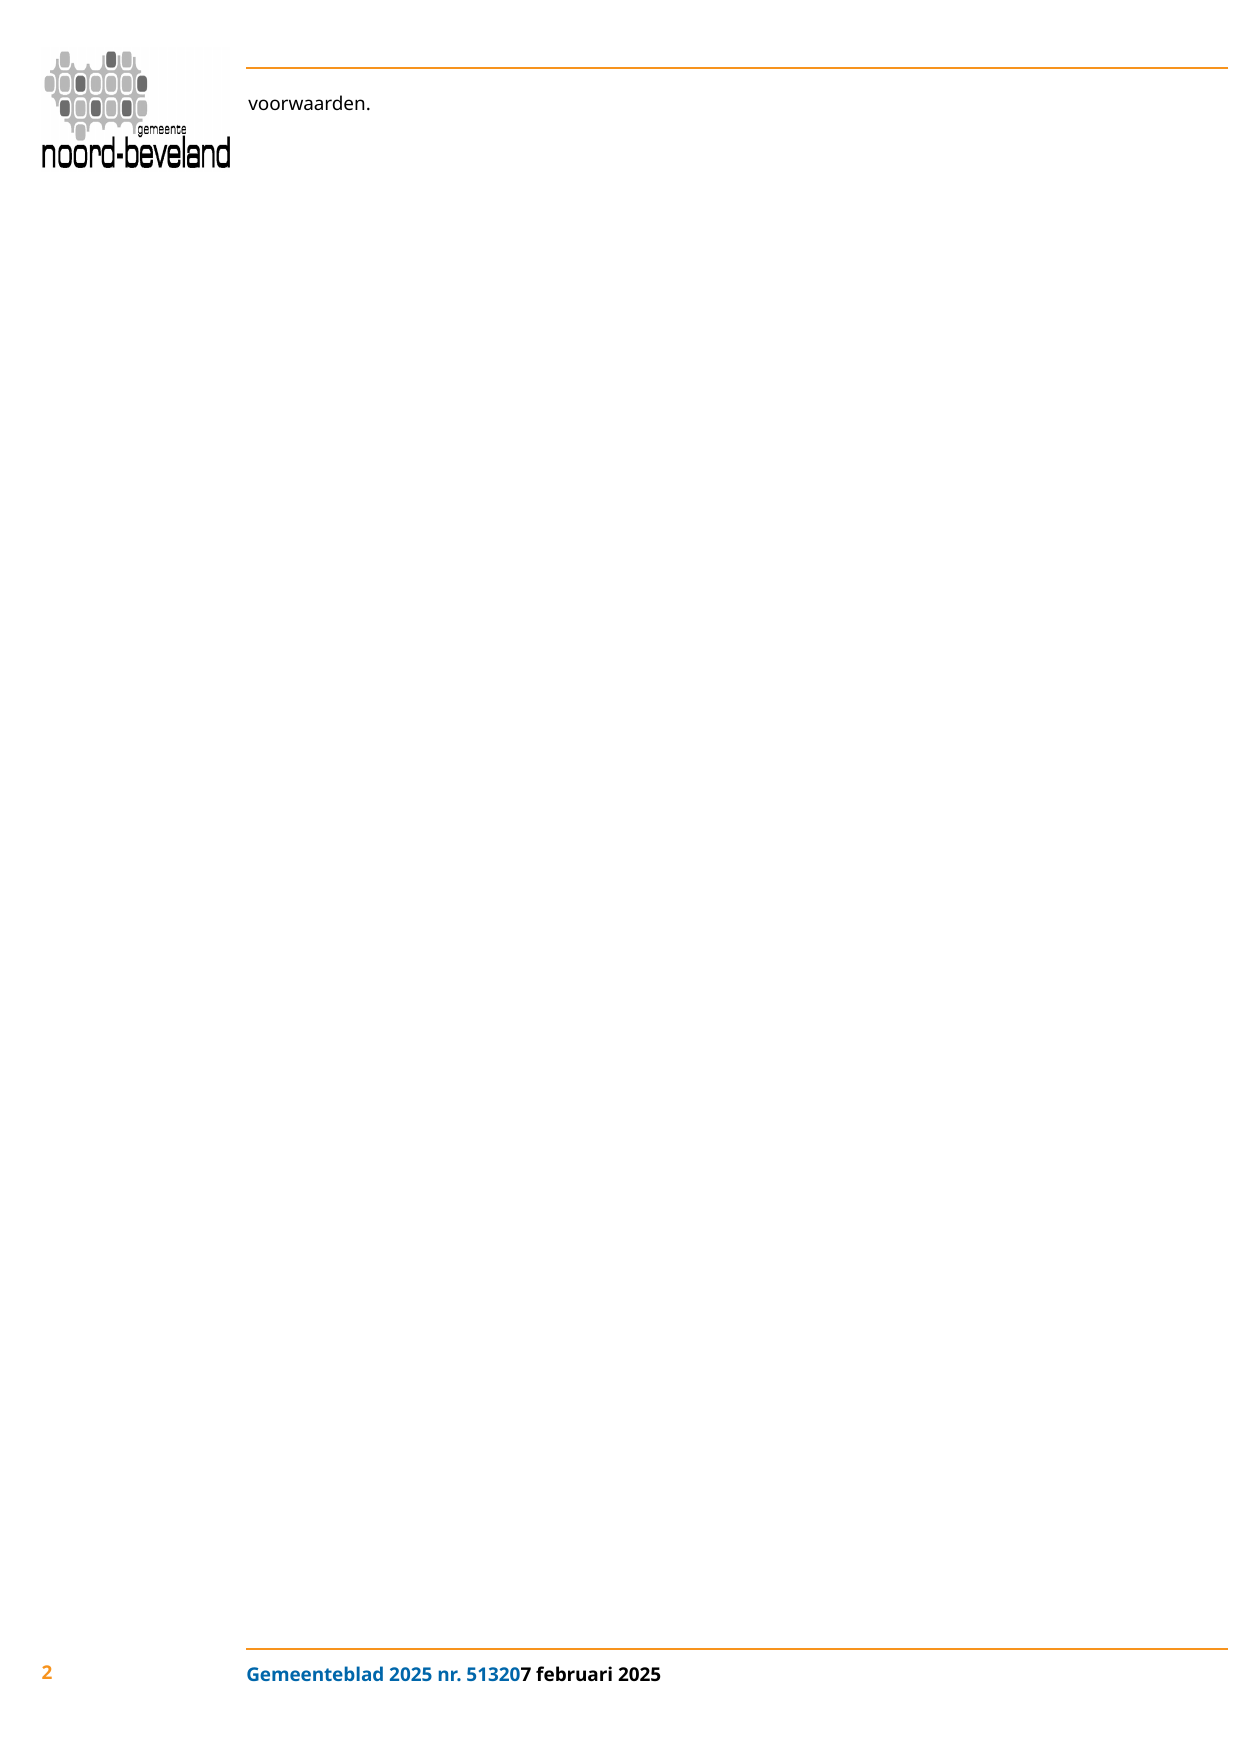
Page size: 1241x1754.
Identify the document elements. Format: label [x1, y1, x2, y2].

picture [41, 47, 231, 172]
